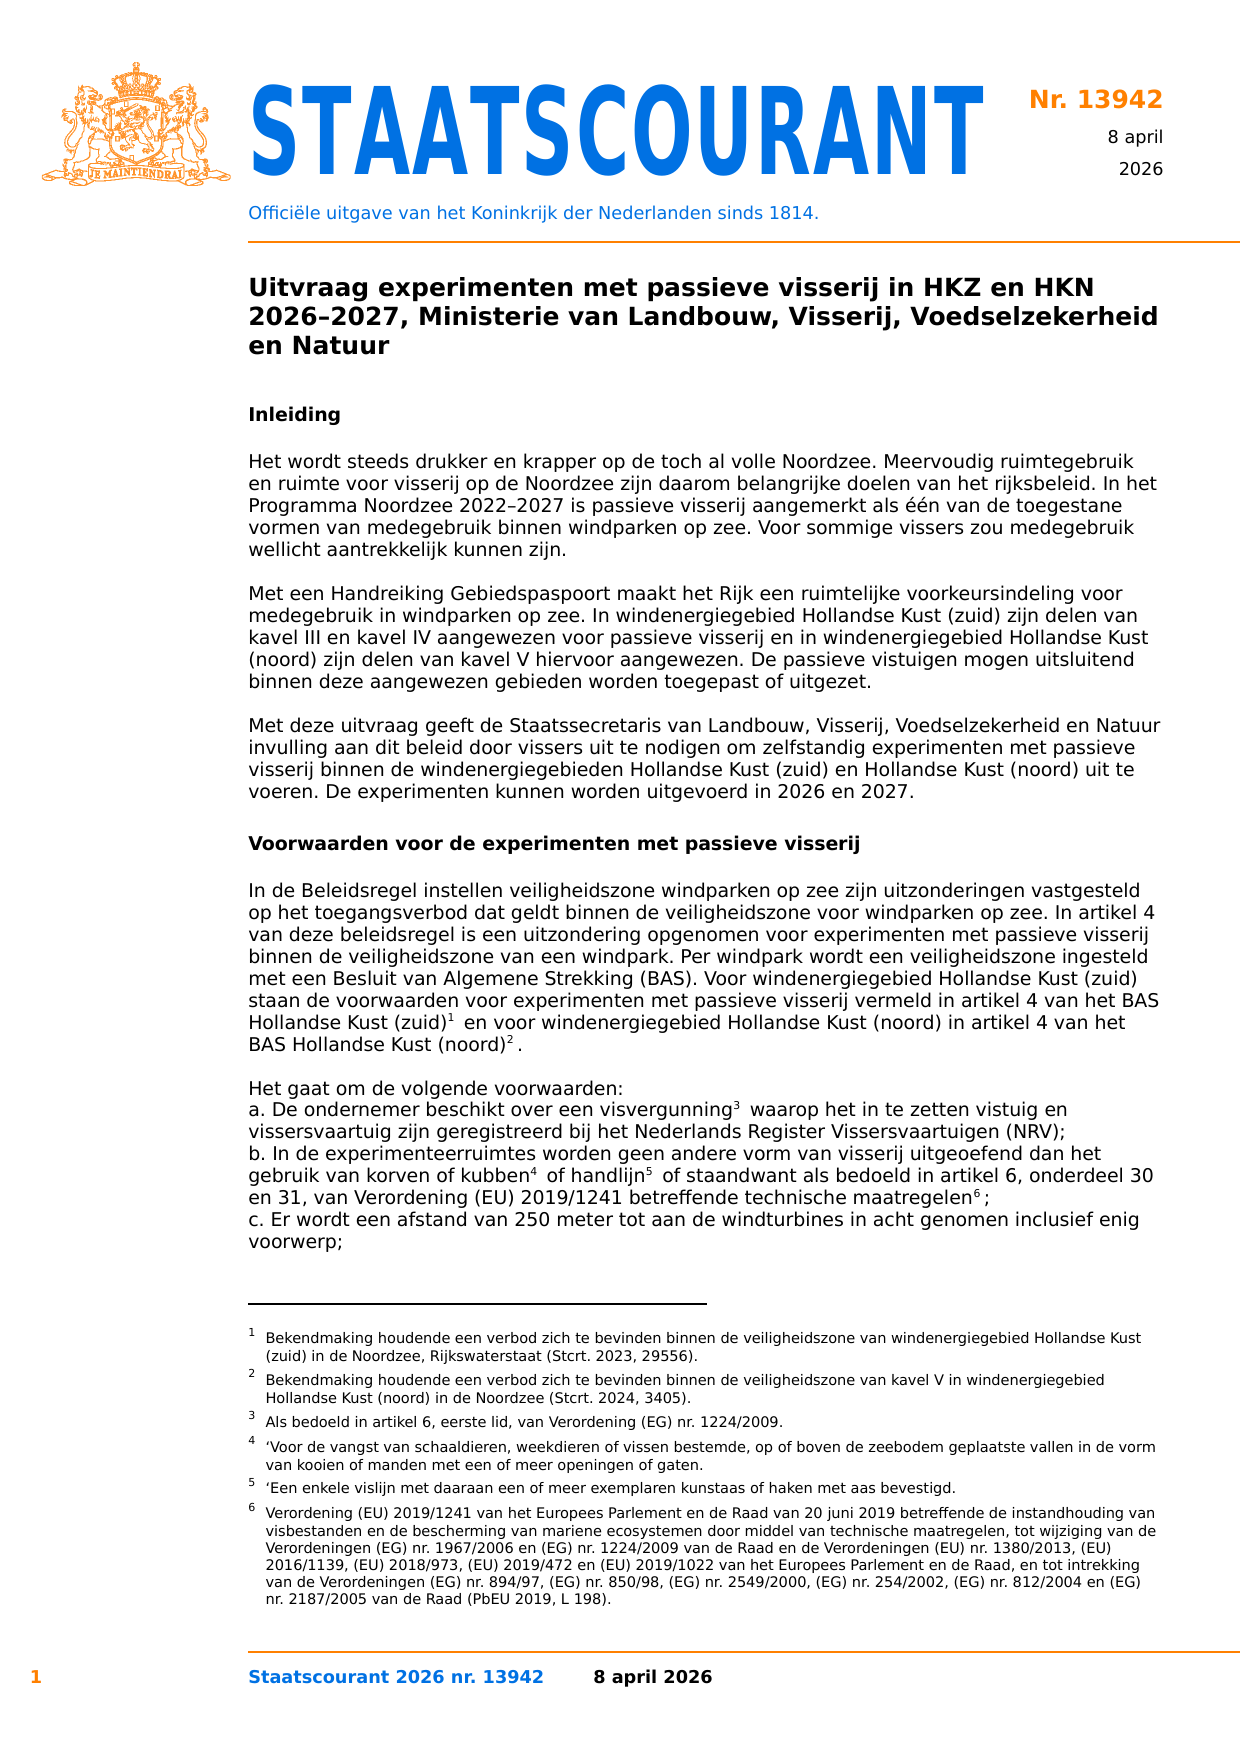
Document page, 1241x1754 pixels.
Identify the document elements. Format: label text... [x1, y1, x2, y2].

table_cell 2026 [998, 153, 1240, 203]
table_cell 8 april [998, 121, 1240, 153]
text ‘Een enkele vislijn met daaraan een of meer exemplaren kunstaas of haken met aas bevestigd. [248, 1476, 1163, 1498]
table_cell Officiële uitgave van het Koninkrijk der Nederlanden sinds 1814. [248, 203, 1240, 241]
text c. Er wordt een afstand van 250 meter tot aan de windturbines in acht genomen inclusief enig voorwerp; [248, 1209, 1163, 1253]
subtitle Uitvraag experimenten met passieve visserij in HKZ en HKN 2026–2027, Ministerie van Landbouw, Visserij, Voedselzekerheid en Natuur [248, 273, 1163, 361]
text In de Beleidsregel instellen veiligheidszone windparken op zee zijn uitzonderingen vastgesteld op het toegangsverbod dat geldt binnen de veiligheidszone voor windparken op zee. In artikel 4 van deze beleidsregel is een uitzondering opgenomen voor experimenten met passieve visserij binnen de veiligheidszone van een windpark. Per windpark wordt een veiligheidszone ingesteld met een Besluit van Algemene Strekking (BAS). Voor windenergiegebied Hollandse Kust (zuid) staan de voorwaarden voor experimenten met passieve visserij vermeld in artikel 4 van het BAS Hollandse Kust (zuid) en voor windenergiegebied Hollandse Kust (noord) in artikel 4 van het BAS Hollandse Kust (noord). [248, 880, 1163, 1056]
text b. In de experimenteerruimtes worden geen andere vorm van visserij uitgeoefend dan het gebruik van korven of kubben of handlijn of staandwant als bedoeld in artikel 6, onderdeel 30 en 31, van Verordening (EU) 2019/1241 betreffende technische maatregelen; [248, 1143, 1163, 1209]
text Het wordt steeds drukker en krapper op de toch al volle Noordzee. Meervoudig ruimtegebruik en ruimte voor visserij op de Noordzee zijn daarom belangrijke doelen van het rijksbeleid. In het Programma Noordzee 2022–2027 is passieve visserij aangemerkt als één van de toegestane vormen van medegebruik binnen windparken op zee. Voor sommige vissers zou medegebruik wellicht aantrekkelijk kunnen zijn. [248, 451, 1163, 561]
text Het gaat om de volgende voorwaarden: [248, 1077, 1163, 1099]
table_header Nr. 13942 [998, 62, 1240, 121]
table_header [25, 62, 248, 241]
text ‘Voor de vangst van schaaldieren, weekdieren of vissen bestemde, op of boven de zeebodem geplaatste vallen in de vorm van kooien of manden met een of meer openingen of gaten. [248, 1434, 1163, 1473]
picture [41, 62, 231, 186]
text Bekendmaking houdende een verbod zich te bevinden binnen de veiligheidszone van windenergiegebied Hollandse Kust (zuid) in de Noordzee, Rijkswaterstaat (Stcrt. 2023, 29556). [248, 1326, 1163, 1365]
subtitle Voorwaarden voor de experimenten met passieve visserij [248, 833, 1163, 855]
table_header STAATSCOURANT [248, 62, 998, 203]
text Met deze uitvraag geeft de Staatssecretaris van Landbouw, Visserij, Voedselzekerheid en Natuur invulling aan dit beleid door vissers uit te nodigen om zelfstandig experimenten met passieve visserij binnen de windenergiegebieden Hollandse Kust (zuid) en Hollandse Kust (noord) uit te voeren. De experimenten kunnen worden uitgevoerd in 2026 en 2027. [248, 715, 1163, 803]
subtitle Inleiding [248, 404, 1163, 426]
text Verordening (EU) 2019/1241 van het Europees Parlement en de Raad van 20 juni 2019 betreffende de instandhouding van visbestanden en de bescherming van mariene ecosystemen door middel van technische maatregelen, tot wijziging van de Verordeningen (EG) nr. 1967/2006 en (EG) nr. 1224/2009 van de Raad en de Verordeningen (EU) nr. 1380/2013, (EU) 2016/1139, (EU) 2018/973, (EU) 2019/472 en (EU) 2019/1022 van het Europees Parlement en de Raad, en tot intrekking van de Verordeningen (EG) nr. 894/97, (EG) nr. 850/98, (EG) nr. 2549/2000, (EG) nr. 254/2002, (EG) nr. 812/2004 en (EG) nr. 2187/2005 van de Raad (PbEU 2019, L 198). [248, 1501, 1163, 1608]
text Bekendmaking houdende een verbod zich te bevinden binnen de veiligheidszone van kavel V in windenergiegebied Hollandse Kust (noord) in de Noordzee (Stcrt. 2024, 3405). [248, 1368, 1163, 1407]
text a. De ondernemer beschikt over een visvergunning waarop het in te zetten vistuig en vissersvaartuig zijn geregistreerd bij het Nederlands Register Vissersvaartuigen (NRV); [248, 1099, 1163, 1143]
text Als bedoeld in artikel 6, eerste lid, van Verordening (EG) nr. 1224/2009. [248, 1409, 1163, 1432]
text Met een Handreiking Gebiedspaspoort maakt het Rijk een ruimtelijke voorkeursindeling voor medegebruik in windparken op zee. In windenergiegebied Hollandse Kust (zuid) zijn delen van kavel III en kavel IV aangewezen voor passieve visserij en in windenergiegebied Hollandse Kust (noord) zijn delen van kavel V hiervoor aangewezen. De passieve vistuigen mogen uitsluitend binnen deze aangewezen gebieden worden toegepast of uitgezet. [248, 583, 1163, 693]
